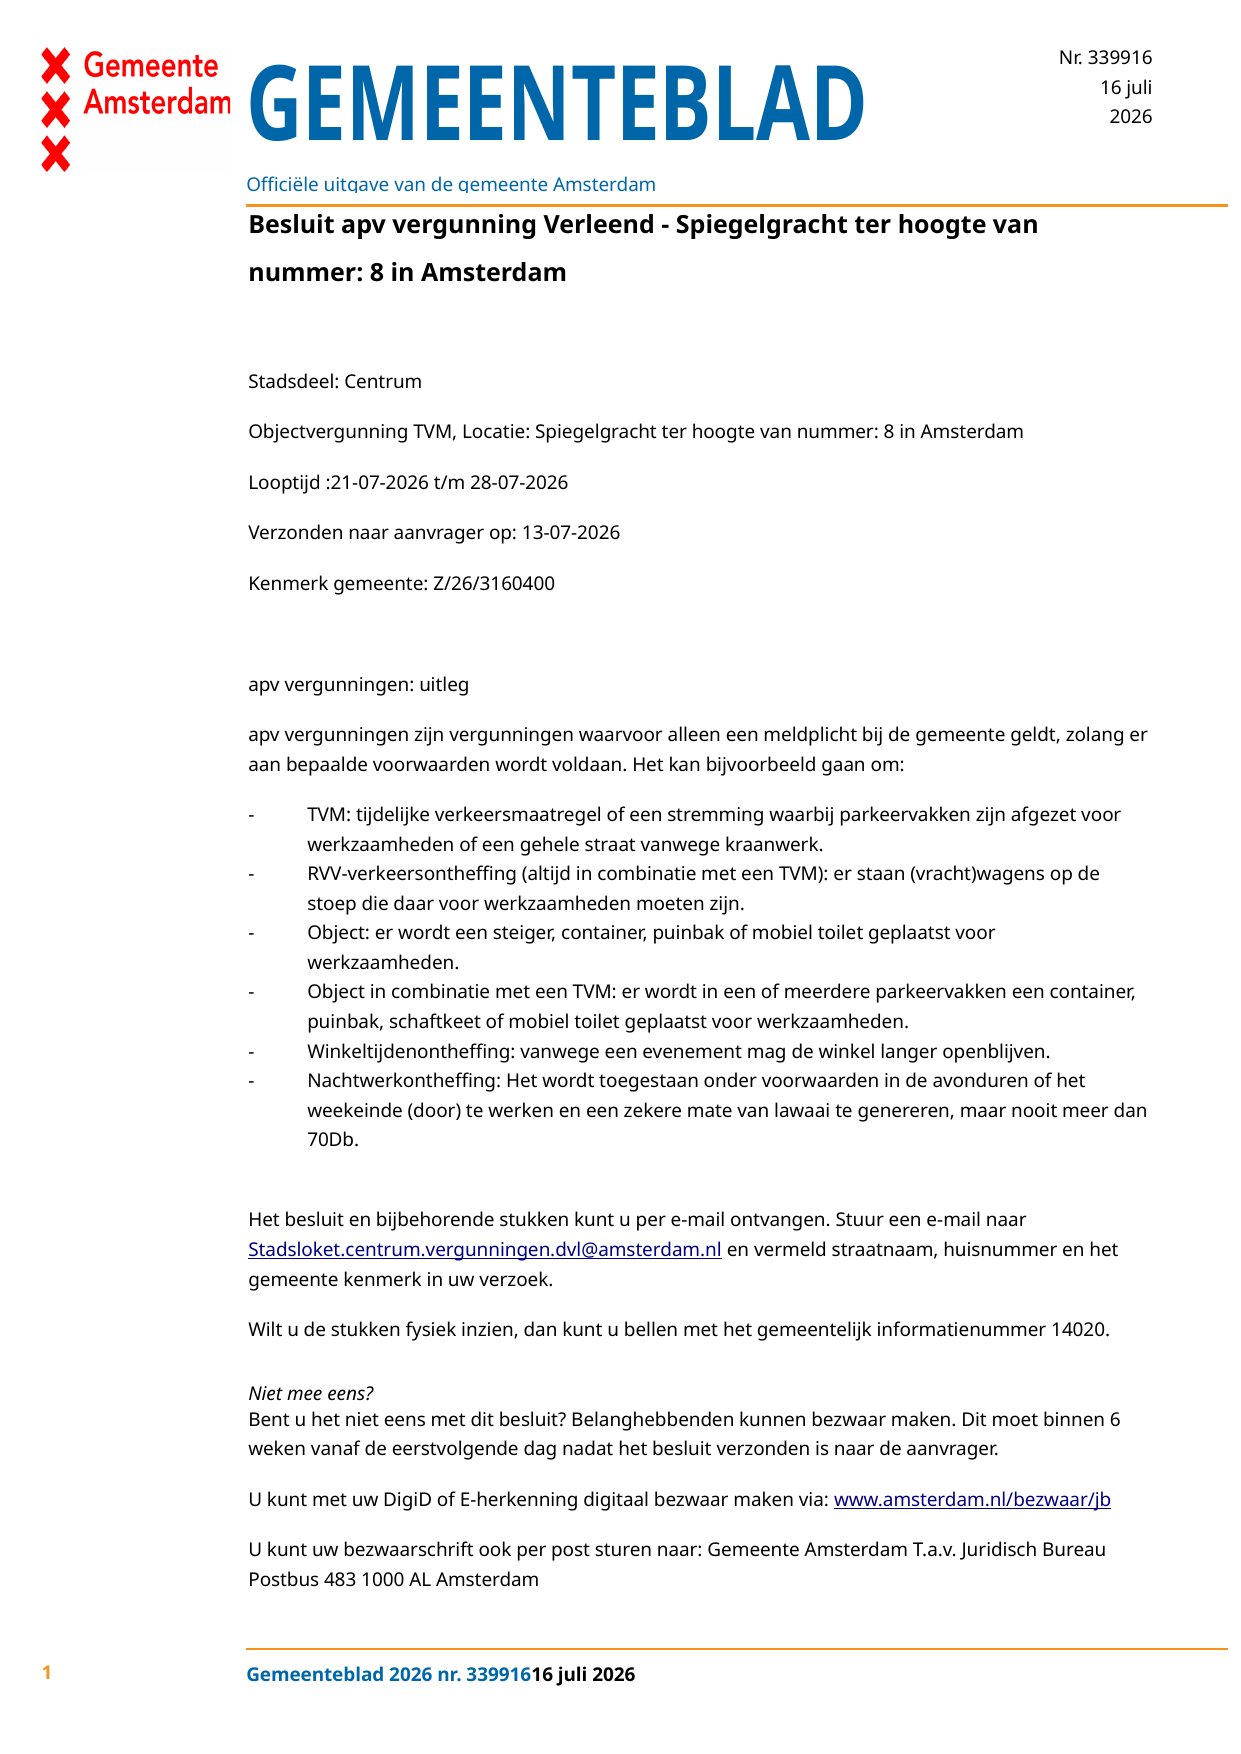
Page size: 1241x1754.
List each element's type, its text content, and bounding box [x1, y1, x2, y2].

list Nachtwerkontheffing: Het wordt toegestaan onder voorwaarden in de avonduren of het weekeinde (door) te werken en een zekere mate van lawaai te genereren, maar nooit meer dan 70Db. [248, 1067, 1152, 1152]
text Kenmerk gemeente: Z/26/3160400 [248, 570, 1152, 596]
list TVM: tijdelijke verkeersmaatregel of een stremming waarbij parkeervakken zijn afgezet voor werkzaamheden of een gehele straat vanwege kraanwerk. [248, 801, 1152, 857]
list RVV-verkeersontheffing (altijd in combinatie met een TVM): er staan (vracht)wagens op de stoep die daar voor werkzaamheden moeten zijn. [248, 860, 1152, 916]
text apv vergunningen: uitleg [248, 671, 1152, 697]
list Winkeltijdenontheffing: vanwege een evenement mag de winkel langer openblijven. [248, 1038, 1152, 1064]
picture [41, 47, 231, 172]
text Looptijd :21-07-2026 t/m 28-07-2026 [248, 469, 1152, 495]
text Objectvergunning TVM, Locatie: Spiegelgracht ter hoogte van nummer: 8 in Amsterdam [248, 419, 1152, 444]
text Stadsdeel: Centrum [248, 368, 1152, 394]
text Niet mee eens? [248, 1380, 1152, 1406]
text Verzonden naar aanvrager op: 13-07-2026 [248, 519, 1152, 545]
list Object: er wordt een steiger, container, puinbak of mobiel toilet geplaatst voor werkzaamheden. [248, 919, 1152, 975]
text apv vergunningen zijn vergunningen waarvoor alleen een meldplicht bij de gemeente geldt, zolang er aan bepaalde voorwaarden wordt voldaan. Het kan bijvoorbeeld gaan om: [248, 721, 1152, 777]
text Bent u het niet eens met dit besluit? Belanghebbenden kunnen bezwaar maken. Dit moet binnen 6 weken vanaf de eerstvolgende dag nadat het besluit verzonden is naar de aanvrager. [248, 1406, 1152, 1461]
text U kunt met uw DigiD of E-herkenning digitaal bezwaar maken via: www.amsterdam.nl/bezwaar/jb [248, 1486, 1152, 1512]
text Wilt u de stukken fysiek inzien, dan kunt u bellen met het gemeentelijk informatienummer 14020. [248, 1316, 1152, 1342]
list Object in combinatie met een TVM: er wordt in een of meerdere parkeervakken een container, puinbak, schaftkeet of mobiel toilet geplaatst voor werkzaamheden. [248, 979, 1152, 1034]
text U kunt uw bezwaarschrift ook per post sturen naar: Gemeente Amsterdam T.a.v. Juridisch Bureau Postbus 483 1000 AL Amsterdam [248, 1536, 1152, 1592]
text Besluit apv vergunning Verleend - Spiegelgracht ter hoogte van nummer: 8 in Amsterdam [248, 207, 1152, 288]
text Het besluit en bijbehorende stukken kunt u per e-mail ontvangen. Stuur een e-mail naar Stadsloket.centrum.vergunningen.dvl@amsterdam.nl en vermeld straatnaam, huisnummer en het gemeente kenmerk in uw verzoek. [248, 1207, 1152, 1292]
